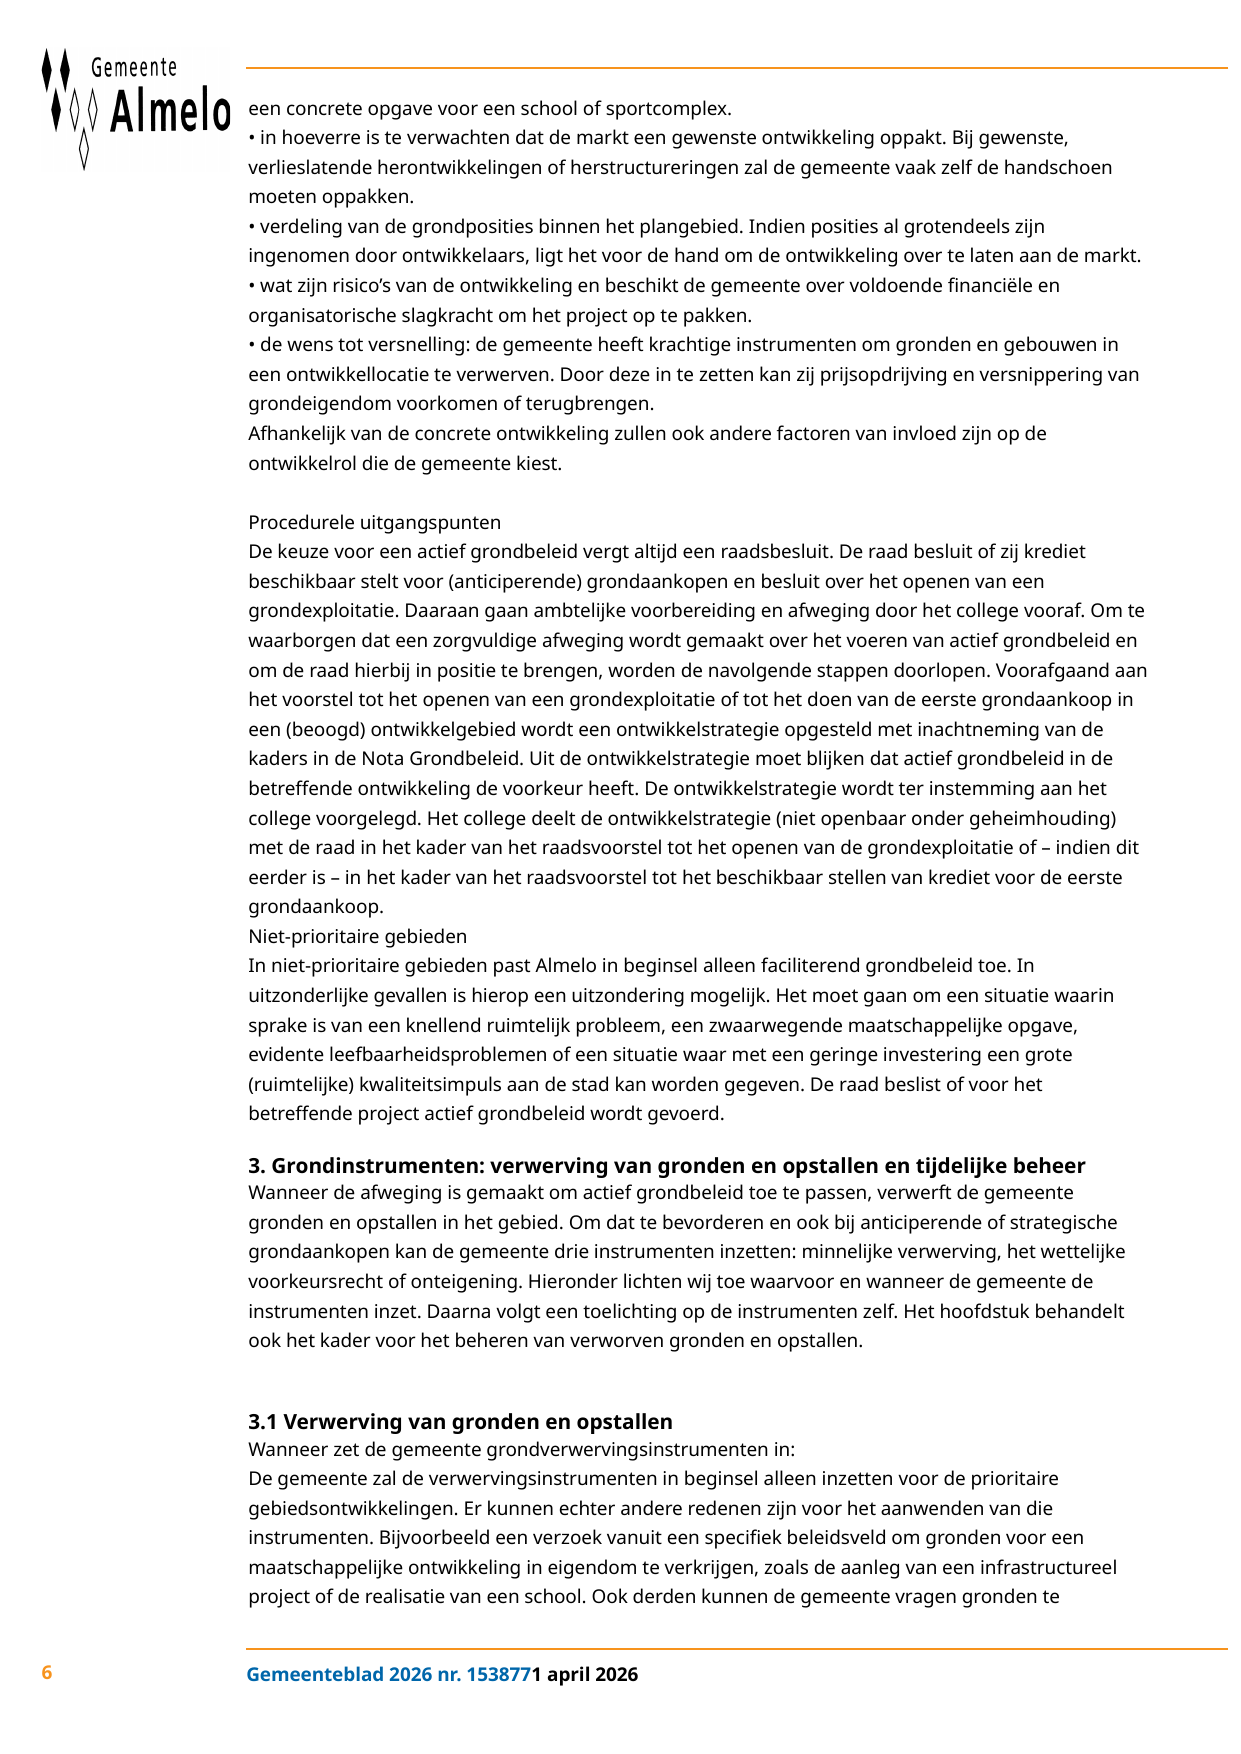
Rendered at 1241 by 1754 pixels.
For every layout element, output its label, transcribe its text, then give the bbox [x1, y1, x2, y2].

text De keuze voor een actief grondbeleid vergt altijd een raadsbesluit. De raad besluit of zij krediet beschikbaar stelt voor (anticiperende) grondaankopen en besluit over het openen van een grondexploitatie. Daaraan gaan ambtelijke voorbereiding en afweging door het college vooraf. Om te waarborgen dat een zorgvuldige afweging wordt gemaakt over het voeren van actief grondbeleid en om de raad hierbij in positie te brengen, worden de navolgende stappen doorlopen. Voorafgaand aan het voorstel tot het openen van een grondexploitatie of tot het doen van de eerste grondaankoop in een (beoogd) ontwikkelgebied wordt een ontwikkelstrategie opgesteld met inachtneming van de kaders in de Nota Grondbeleid. Uit de ontwikkelstrategie moet blijken dat actief grondbeleid in de betreffende ontwikkeling de voorkeur heeft. De ontwikkelstrategie wordt ter instemming aan het college voorgelegd. Het college deelt de ontwikkelstrategie (niet openbaar onder geheimhouding) met de raad in het kader van het raadsvoorstel tot het openen van de grondexploitatie of – indien dit eerder is – in het kader van het raadsvoorstel tot het beschikbaar stellen van krediet voor de eerste grondaankoop. [248, 538, 1152, 919]
text 3. Grondinstrumenten: verwerving van gronden en opstallen en tijdelijke beheer [248, 1151, 1152, 1179]
text De gemeente zal de verwervingsinstrumenten in beginsel alleen inzetten voor de prioritaire gebiedsontwikkelingen. Er kunnen echter andere redenen zijn voor het aanwenden van die instrumenten. Bijvoorbeeld een verzoek vanuit een specifiek beleidsveld om gronden voor een maatschappelijke ontwikkeling in eigendom te verkrijgen, zoals de aanleg van een infrastructureel project of de realisatie van een school. Ook derden kunnen de gemeente vragen gronden te [248, 1465, 1152, 1609]
text • wat zijn risico’s van de ontwikkeling en beschikt de gemeente over voldoende financiële en organisatorische slagkracht om het project op te pakken. [248, 272, 1152, 328]
text 3.1 Verwerving van gronden en opstallen [248, 1407, 1152, 1436]
text • in hoeverre is te verwachten dat de markt een gewenste ontwikkeling oppakt. Bij gewenste, verlieslatende herontwikkelingen of herstructureringen zal de gemeente vaak zelf de handschoen moeten oppakken. [248, 124, 1152, 209]
text Wanneer zet de gemeente grondverwervingsinstrumenten in: [248, 1436, 1152, 1462]
text In niet-prioritaire gebieden past Almelo in beginsel alleen faciliterend grondbeleid toe. In uitzonderlijke gevallen is hierop een uitzondering mogelijk. Het moet gaan om een situatie waarin sprake is van een knellend ruimtelijk probleem, een zwaarwegende maatschappelijke opgave, evidente leefbaarheidsproblemen of een situatie waar met een geringe investering een grote (ruimtelijke) kwaliteitsimpuls aan de stad kan worden gegeven. De raad beslist of voor het betreffende project actief grondbeleid wordt gevoerd. [248, 953, 1152, 1126]
text Wanneer de afweging is gemaakt om actief grondbeleid toe te passen, verwerft de gemeente gronden en opstallen in het gebied. Om dat te bevorderen en ook bij anticiperende of strategische grondaankopen kan de gemeente drie instrumenten inzetten: minnelijke verwerving, het wettelijke voorkeursrecht of onteigening. Hieronder lichten wij toe waarvoor en wanneer de gemeente de instrumenten inzet. Daarna volgt een toelichting op de instrumenten zelf. Het hoofdstuk behandelt ook het kader voor het beheren van verworven gronden en opstallen. [248, 1179, 1152, 1353]
text Afhankelijk van de concrete ontwikkeling zullen ook andere factoren van invloed zijn op de ontwikkelrol die de gemeente kiest. [248, 420, 1152, 476]
text • verdeling van de grondposities binnen het plangebied. Indien posities al grotendeels zijn ingenomen door ontwikkelaars, ligt het voor de hand om de ontwikkeling over te laten aan de markt. [248, 213, 1152, 268]
text • de wens tot versnelling: de gemeente heeft krachtige instrumenten om gronden en gebouwen in een ontwikkellocatie te verwerven. Door deze in te zetten kan zij prijsopdrijving en versnippering van grondeigendom voorkomen of terugbrengen. [248, 331, 1152, 416]
text een concrete opgave voor een school of sportcomplex. [248, 95, 1152, 121]
text Niet-prioritaire gebieden [248, 923, 1152, 949]
picture [41, 47, 231, 172]
text Procedurele uitgangspunten [248, 509, 1152, 535]
